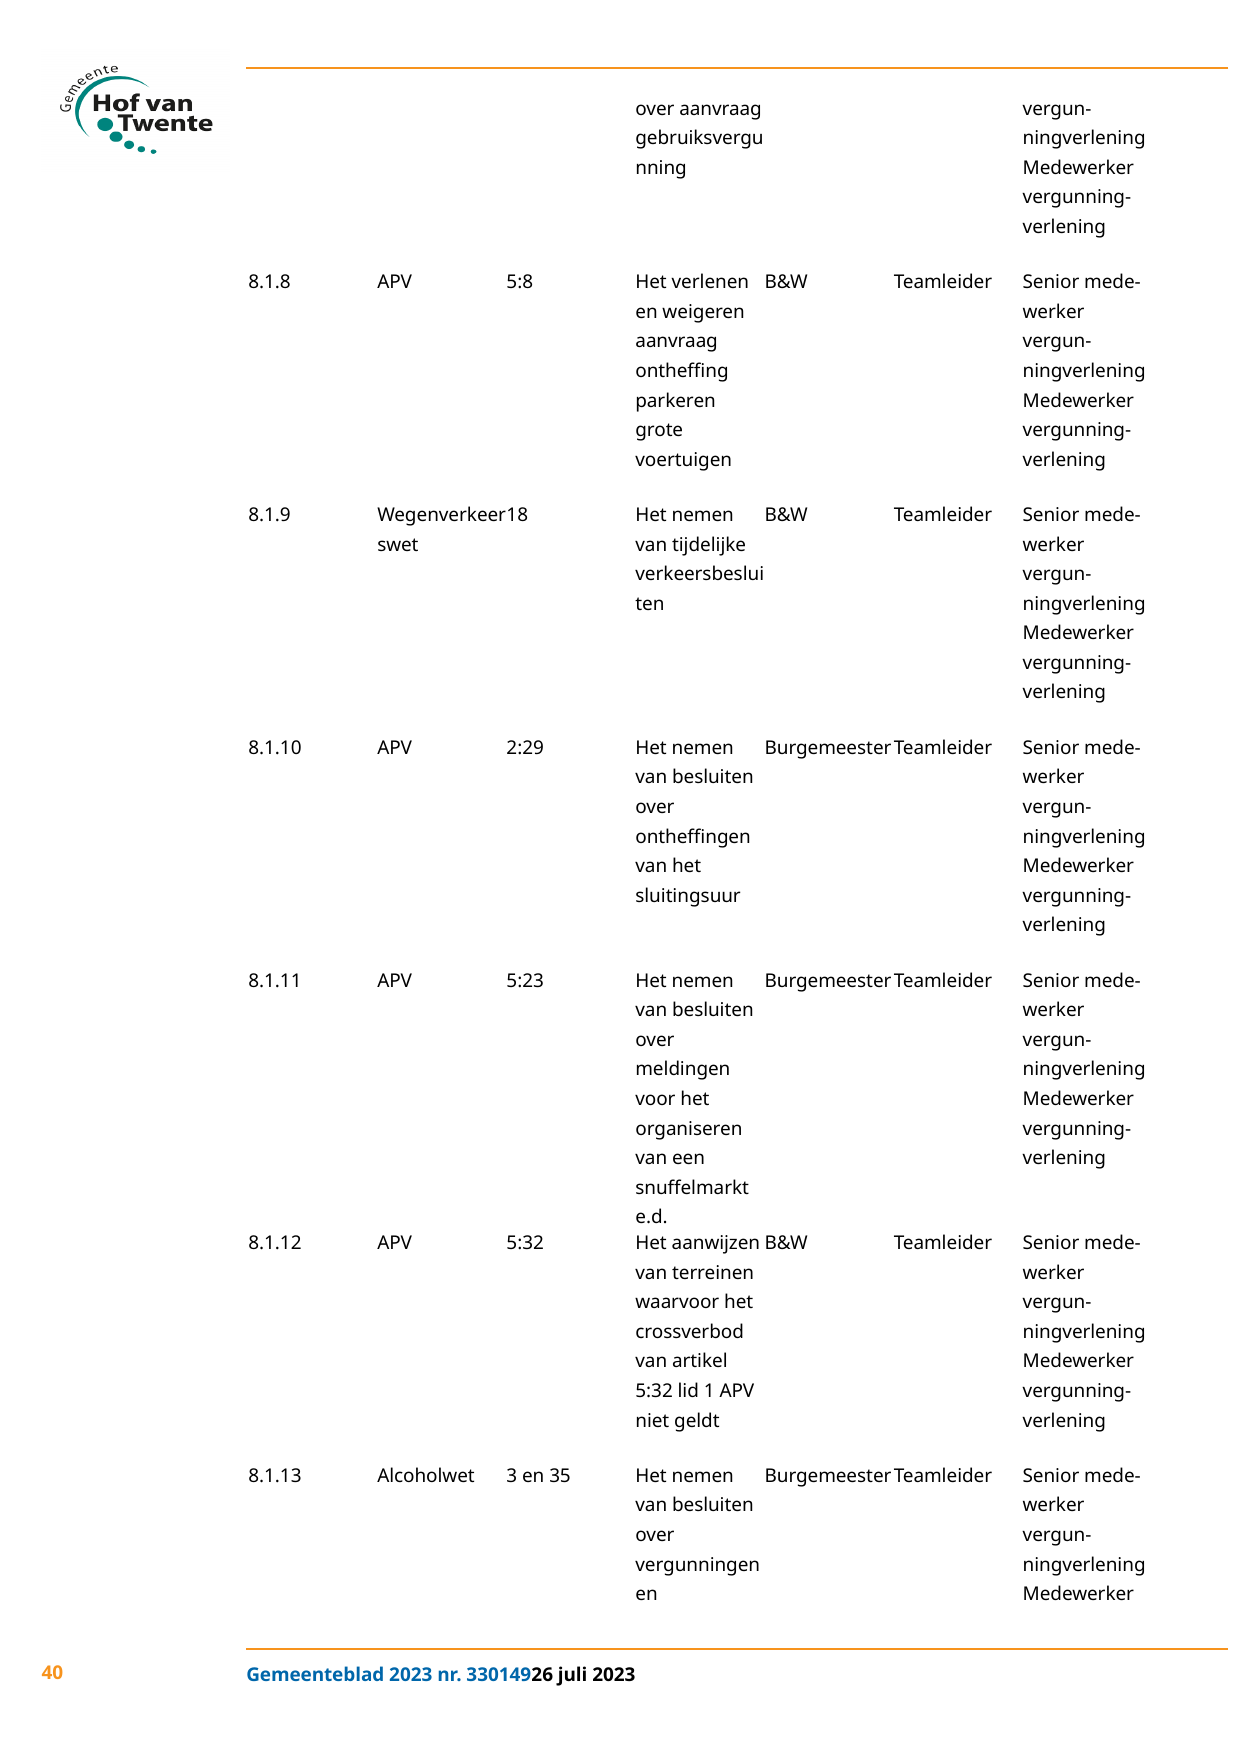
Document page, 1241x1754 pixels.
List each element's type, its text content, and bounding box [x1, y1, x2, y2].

table_cell over aanvraag gebruiksvergunning [635, 95, 764, 268]
table_cell 3 en 35 [506, 1462, 635, 1606]
table_cell APV [377, 734, 506, 967]
table_cell 5:32 [506, 1229, 635, 1462]
table_cell APV [377, 269, 506, 501]
table_cell [506, 95, 635, 268]
table_cell Teamleider [894, 1462, 1022, 1606]
table_cell Senior mede-werker vergun-ningverlening Medewerker [1023, 1462, 1152, 1606]
table_cell [894, 95, 1022, 268]
table_cell Teamleider [894, 269, 1022, 501]
table_cell vergun-ningverlening Medewerker vergunning-verlening [1023, 95, 1152, 268]
table_cell Teamleider [894, 1229, 1022, 1462]
table_cell Teamleider [894, 501, 1022, 734]
table_cell [248, 95, 377, 268]
table_cell 8.1.8 [248, 269, 377, 501]
table_cell Het nemen van tijdelijke verkeersbesluiten [635, 501, 764, 734]
table_cell Senior mede-werker vergun-ningverlening Medewerker vergunning-verlening [1023, 1229, 1152, 1462]
table_cell Teamleider [894, 967, 1022, 1229]
table_cell Het nemen van besluiten over vergunningen en [635, 1462, 764, 1606]
table_cell APV [377, 1229, 506, 1462]
table_cell 5:8 [506, 269, 635, 501]
table_cell B&W [764, 269, 893, 501]
table_cell 8.1.11 [248, 967, 377, 1229]
table_cell Het aanwijzen van terreinen waarvoor het crossverbod van artikel 5:32 lid 1 APV niet geldt [635, 1229, 764, 1462]
table_cell Burgemeester [764, 967, 893, 1229]
table_cell Senior mede-werker vergun-ningverlening Medewerker vergunning-verlening [1023, 501, 1152, 734]
table_cell 8.1.13 [248, 1462, 377, 1606]
picture [41, 47, 231, 172]
table_cell 5:23 [506, 967, 635, 1229]
table_cell Burgemeester [764, 1462, 893, 1606]
table_cell 18 [506, 501, 635, 734]
table_cell Senior mede-werker vergun-ningverlening Medewerker vergunning-verlening [1023, 734, 1152, 967]
table_cell [764, 95, 893, 268]
table_cell Senior mede-werker vergun-ningverlening Medewerker vergunning-verlening [1023, 269, 1152, 501]
table_cell [377, 95, 506, 268]
table_cell Het nemen van besluiten over ontheffingen van het sluitingsuur [635, 734, 764, 967]
table_cell APV [377, 967, 506, 1229]
table_cell 8.1.10 [248, 734, 377, 967]
table_cell Wegenverkeerswet [377, 501, 506, 734]
table_cell Alcoholwet [377, 1462, 506, 1606]
table_cell 2:29 [506, 734, 635, 967]
table_cell Teamleider [894, 734, 1022, 967]
table_cell B&W [764, 501, 893, 734]
table_cell Het nemen van besluiten over meldingen voor het organiseren van een snuffelmarkt e.d. [635, 967, 764, 1229]
table_cell Het verlenen en weigeren aanvraag ontheffing parkeren grote voertuigen [635, 269, 764, 501]
table_cell Senior mede-werker vergun-ningverlening Medewerker vergunning-verlening [1023, 967, 1152, 1229]
table_cell Burgemeester [764, 734, 893, 967]
table_cell 8.1.12 [248, 1229, 377, 1462]
table_cell B&W [764, 1229, 893, 1462]
table_cell 8.1.9 [248, 501, 377, 734]
